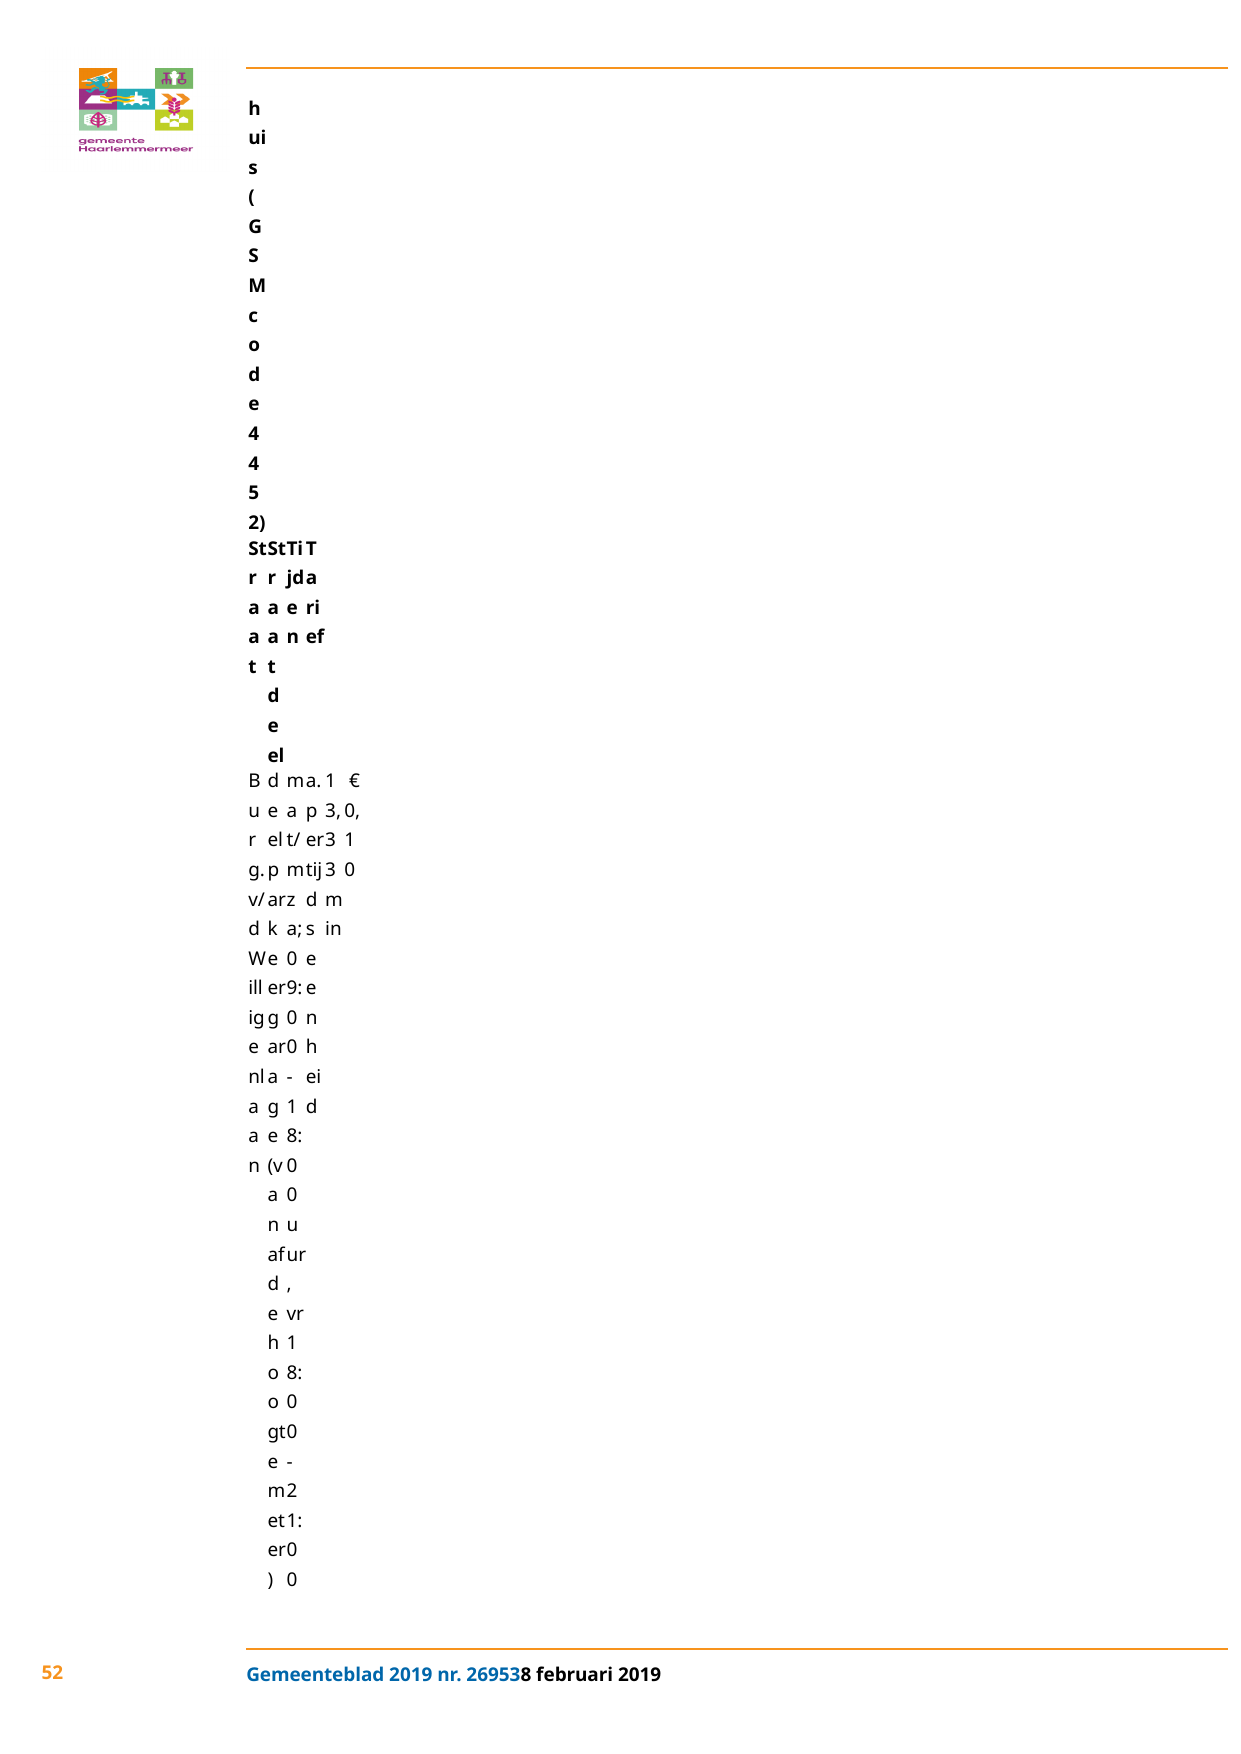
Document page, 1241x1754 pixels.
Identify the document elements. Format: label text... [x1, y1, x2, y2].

table_cell Burg. v/d Willigenlaan [248, 768, 267, 1592]
table_cell Straat [248, 535, 267, 767]
table_cell deel parkeergarage (vanaf de hoogtemeter) [267, 768, 286, 1592]
table_cell [286, 95, 306, 535]
table_cell a. per tijdseenheid [306, 768, 325, 1592]
table_cell [306, 95, 325, 535]
table_cell huis (GSM code 4452) [248, 95, 267, 535]
table_cell Tarief [306, 535, 325, 767]
table_cell 13,33 min [325, 768, 344, 1592]
table_cell Straatdeel [267, 535, 286, 767]
table_cell € 0,10 [344, 768, 363, 1592]
picture [41, 47, 231, 172]
table_cell ma t/m za; 09:00 - 18:00 uur, vr 18:00 - 21:00 [286, 768, 306, 1592]
table_cell [325, 95, 344, 535]
table_cell [267, 95, 286, 535]
table_cell Tijden [286, 535, 306, 767]
